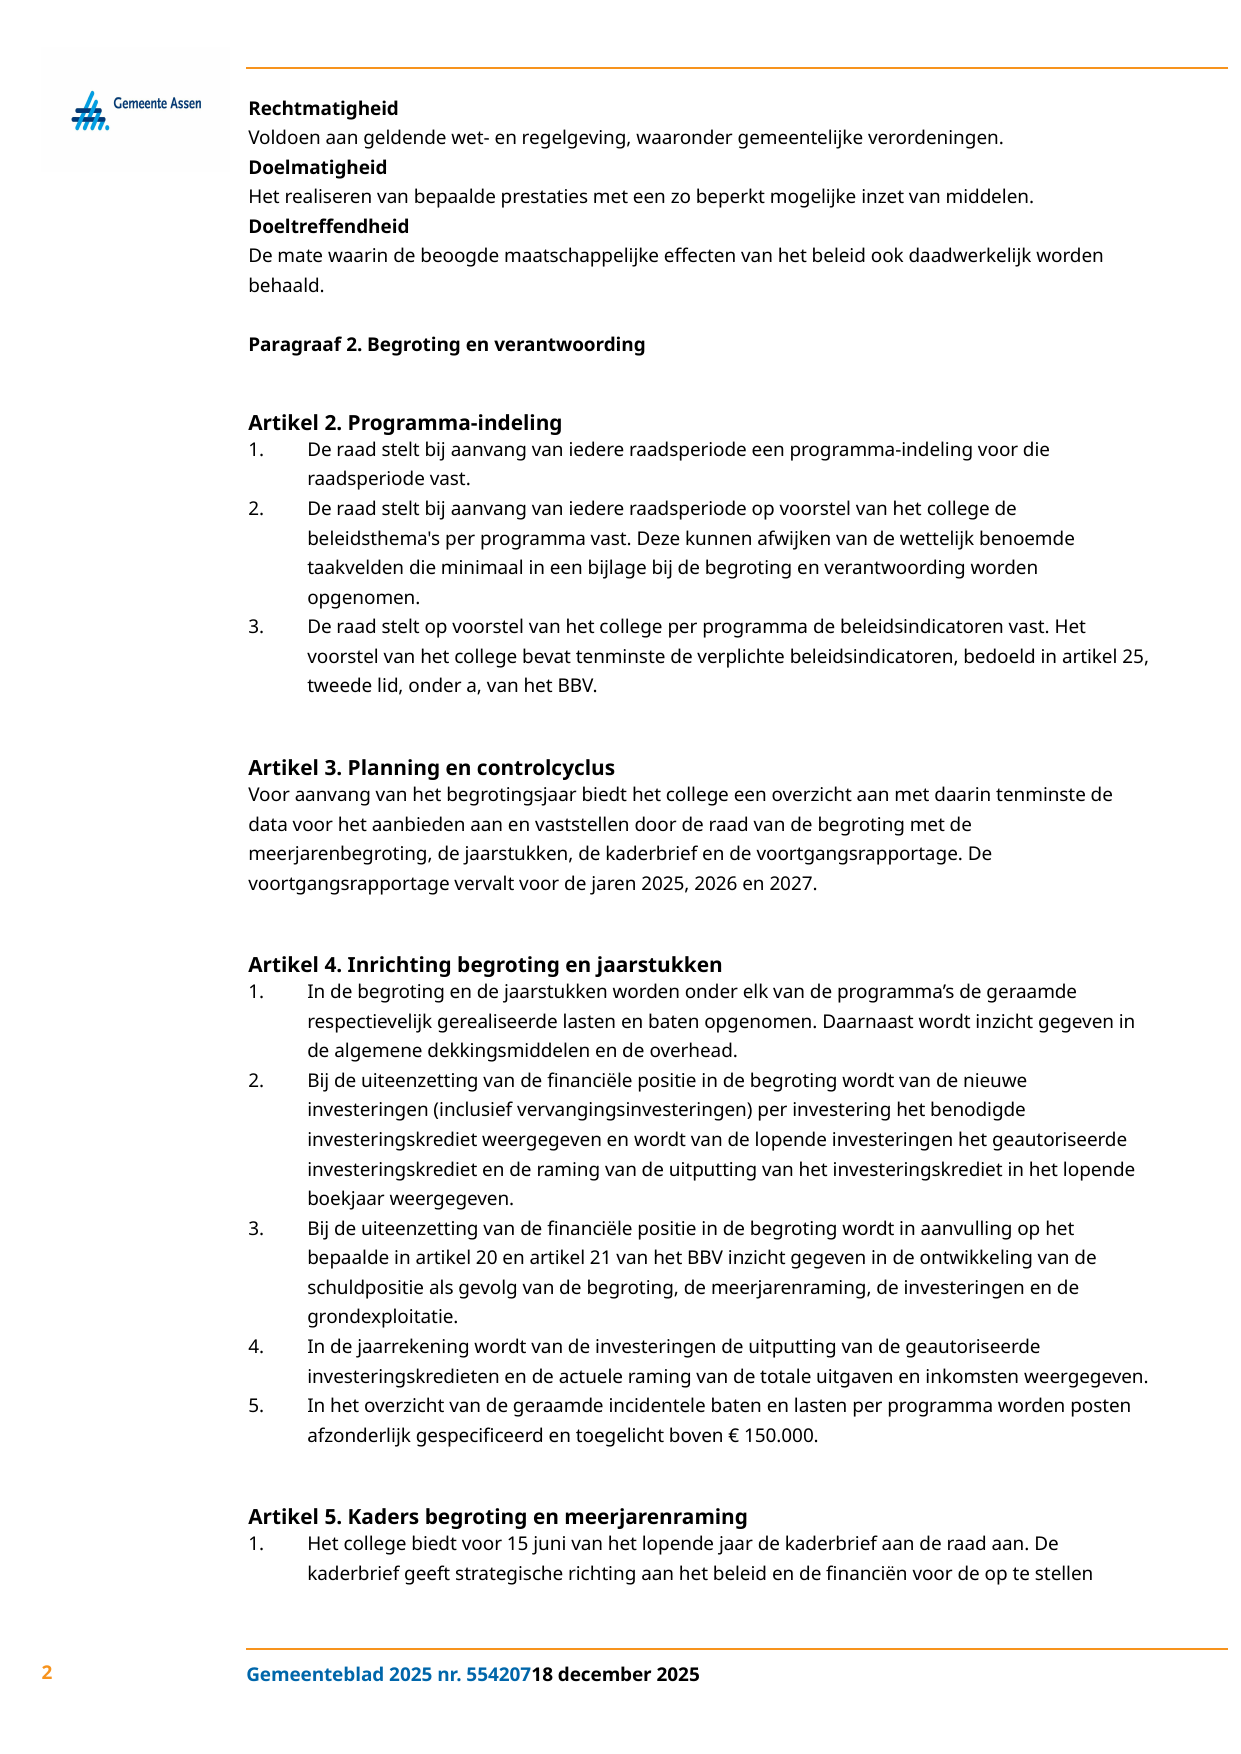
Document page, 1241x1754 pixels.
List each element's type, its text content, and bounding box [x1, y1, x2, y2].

text Doelmatigheid [248, 154, 1152, 180]
list In de jaarrekening wordt van de investeringen de uitputting van de geautoriseerde investeringskredieten en de actuele raming van de totale uitgaven en inkomsten weergegeven. [248, 1333, 1152, 1389]
list Bij de uiteenzetting van de financiële positie in de begroting wordt in aanvulling op het bepaalde in artikel 20 en artikel 21 van het BBV inzicht gegeven in de ontwikkeling van de schuldpositie als gevolg van de begroting, de meerjarenraming, de investeringen en de grondexploitatie. [248, 1215, 1152, 1329]
text Artikel 4. Inrichting begroting en jaarstukken [248, 950, 1152, 978]
list De raad stelt bij aanvang van iedere raadsperiode op voorstel van het college de beleidsthema's per programma vast. Deze kunnen afwijken van de wettelijk benoemde taakvelden die minimaal in een bijlage bij de begroting en verantwoording worden opgenomen. [248, 495, 1152, 610]
list In het overzicht van de geraamde incidentele baten en lasten per programma worden posten afzonderlijk gespecificeerd en toegelicht boven € 150.000. [248, 1392, 1152, 1448]
list Bij de uiteenzetting van de financiële positie in de begroting wordt van de nieuwe investeringen (inclusief vervangingsinvesteringen) per investering het benodigde investeringskrediet weergegeven en wordt van de lopende investeringen het geautoriseerde investeringskrediet en de raming van de uitputting van het investeringskrediet in het lopende boekjaar weergegeven. [248, 1067, 1152, 1211]
list Het college biedt voor 15 juni van het lopende jaar de kaderbrief aan de raad aan. De kaderbrief geeft strategische richting aan het beleid en de financiën voor de op te stellen [248, 1531, 1152, 1586]
text Rechtmatigheid [248, 95, 1152, 121]
text De mate waarin de beoogde maatschappelijke effecten van het beleid ook daadwerkelijk worden behaald. [248, 243, 1152, 298]
list De raad stelt op voorstel van het college per programma de beleidsindicatoren vast. Het voorstel van het college bevat tenminste de verplichte beleidsindicatoren, bedoeld in artikel 25, tweede lid, onder a, van het BBV. [248, 613, 1152, 698]
text Paragraaf 2. Begroting en verantwoording [248, 331, 1152, 357]
text Het realiseren van bepaalde prestaties met een zo beperkt mogelijke inzet van middelen. [248, 183, 1152, 209]
list De raad stelt bij aanvang van iedere raadsperiode een programma-indeling voor die raadsperiode vast. [248, 436, 1152, 491]
picture [41, 47, 231, 172]
text Artikel 3. Planning en controlcyclus [248, 753, 1152, 781]
text Voldoen aan geldende wet- en regelgeving, waaronder gemeentelijke verordeningen. [248, 124, 1152, 150]
text Artikel 5. Kaders begroting en meerjarenraming [248, 1502, 1152, 1531]
text Doeltreffendheid [248, 213, 1152, 239]
text Artikel 2. Programma-indeling [248, 408, 1152, 436]
text Voor aanvang van het begrotingsjaar biedt het college een overzicht aan met daarin tenminste de data voor het aanbieden aan en vaststellen door de raad van de begroting met de meerjarenbegroting, de jaarstukken, de kaderbrief en de voortgangsrapportage. De voortgangsrapportage vervalt voor de jaren 2025, 2026 en 2027. [248, 781, 1152, 896]
list In de begroting en de jaarstukken worden onder elk van de programma’s de geraamde respectievelijk gerealiseerde lasten en baten opgenomen. Daarnaast wordt inzicht gegeven in de algemene dekkingsmiddelen en de overhead. [248, 978, 1152, 1063]
